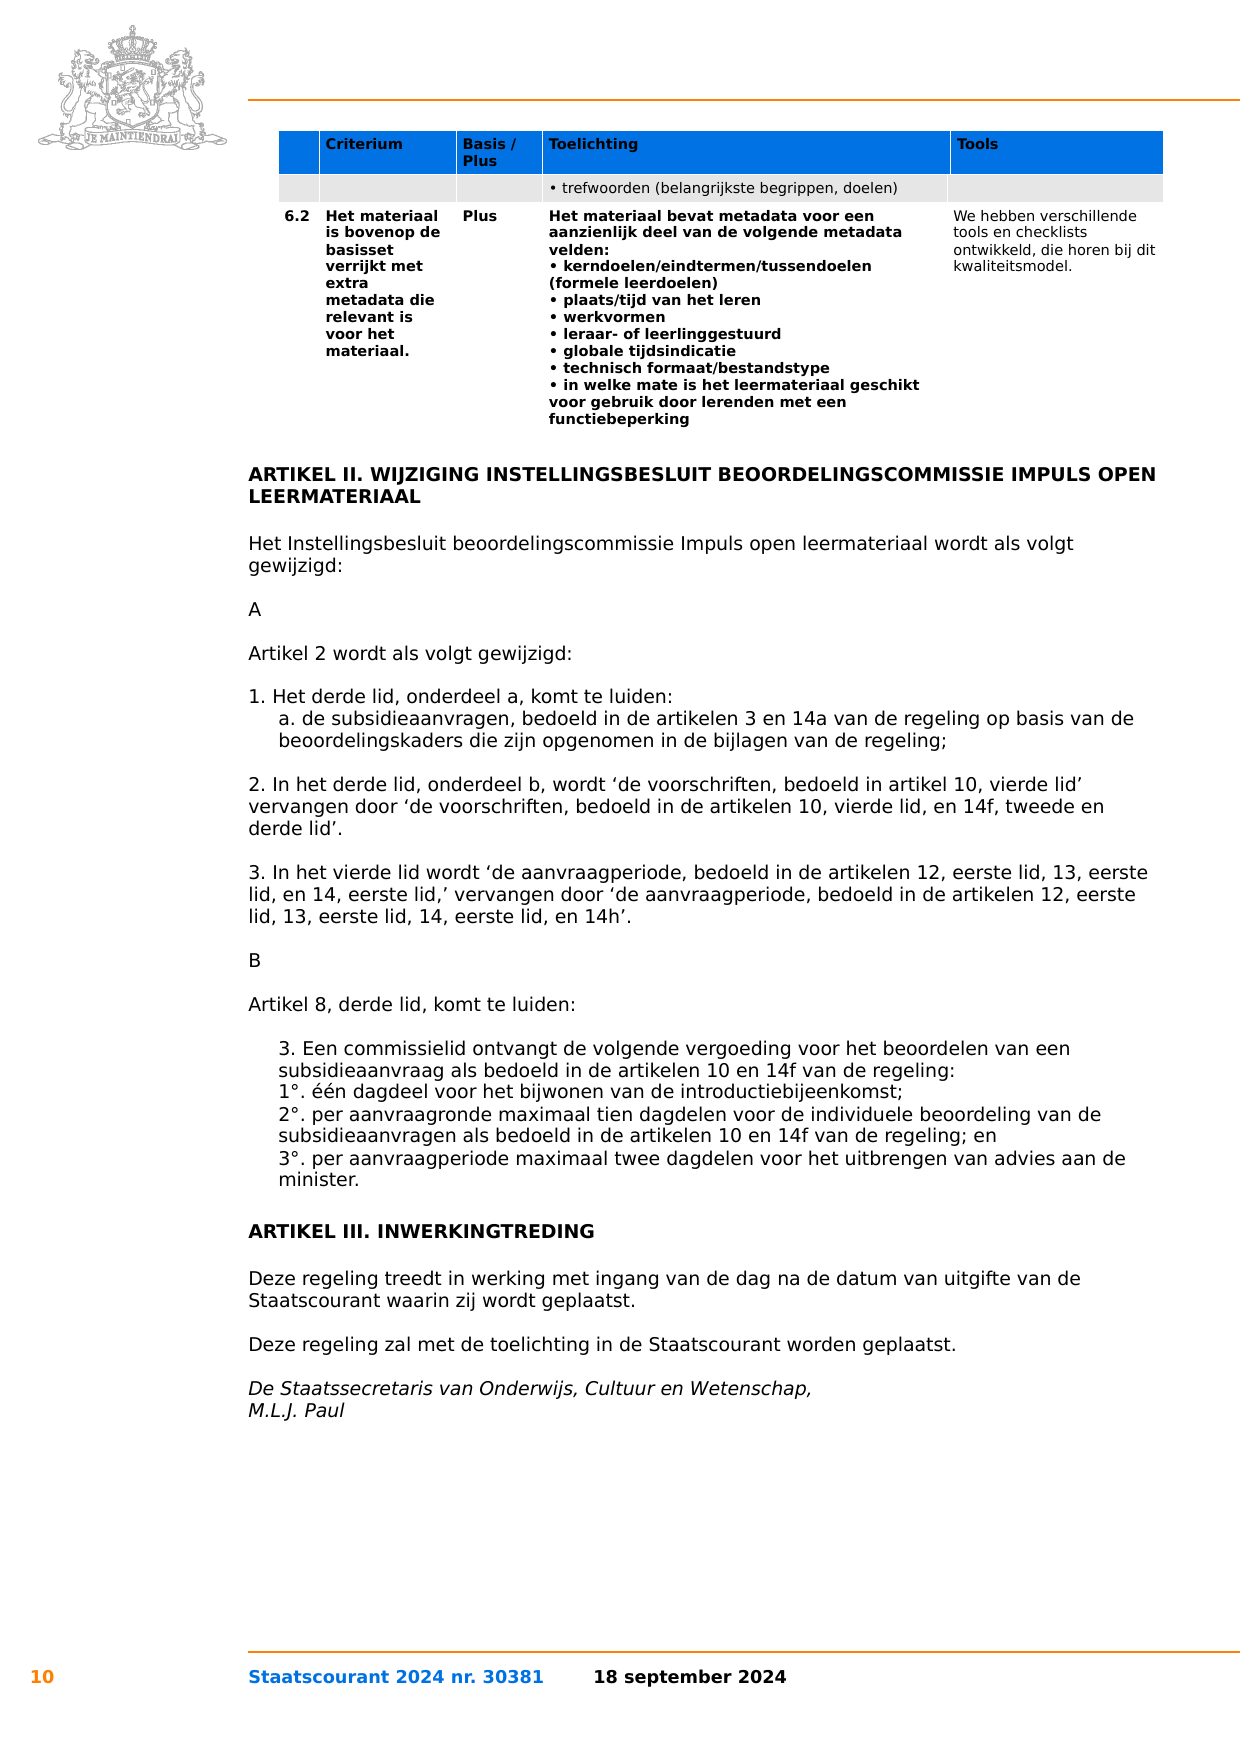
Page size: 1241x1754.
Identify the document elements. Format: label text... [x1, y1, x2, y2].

table_header Criterium [320, 131, 456, 174]
table_cell [457, 175, 542, 202]
table_cell We hebben verschillende tools en checklists ontwikkeld, die horen bij dit kwaliteitsmodel. [948, 203, 1163, 433]
table_cell • trefwoorden (belangrijkste begrippen, doelen) [543, 175, 947, 202]
text Artikel 8, derde lid, komt te luiden: [248, 994, 1163, 1016]
text 3. Een commissielid ontvangt de volgende vergoeding voor het beoordelen van een subsidieaanvraag als bedoeld in de artikelen 10 en 14f van de regeling: [278, 1037, 1163, 1081]
table_header [279, 131, 319, 174]
table_header Toelichting [543, 131, 950, 174]
text 1. Het derde lid, onderdeel a, komt te luiden: [248, 686, 1163, 708]
table_cell [948, 175, 1163, 202]
table_header Basis / Plus [457, 131, 542, 174]
text 2. In het derde lid, onderdeel b, wordt ‘de voorschriften, bedoeld in artikel 10, vierde lid’ vervangen door ‘de voorschriften, bedoeld in de artikelen 10, vierde lid, en 14f, tweede en derde lid’. [248, 774, 1163, 840]
text Artikel 2 wordt als volgt gewijzigd: [248, 642, 1163, 664]
text Deze regeling zal met de toelichting in de Staatscourant worden geplaatst. [248, 1334, 1163, 1356]
table_cell Plus [457, 203, 542, 433]
subtitle ARTIKEL II. WIJZIGING INSTELLINGSBESLUIT BEOORDELINGSCOMMISSIE IMPULS OPEN LEERMATERIAAL [248, 464, 1163, 508]
table_cell [279, 175, 319, 202]
table_cell [320, 175, 456, 202]
text A [248, 599, 1163, 621]
table_cell 6.2 [279, 203, 319, 433]
text Deze regeling treedt in werking met ingang van de dag na de datum van uitgifte van de Staatscourant waarin zij wordt geplaatst. [248, 1268, 1163, 1312]
table_cell Het materiaal bevat metadata voor een aanzienlijk deel van de volgende metadata velden: • kerndoelen/eindtermen/tussendoelen (formele leerdoelen) • plaats/tijd van het leren • werkvormen • leraar- of leerlinggestuurd • globale tijdsindicatie • technisch formaat/bestandstype • in welke mate is het leermateriaal geschikt voor gebruik door lerenden met een functiebeperking [543, 203, 947, 433]
text 1°. één dagdeel voor het bijwonen van de introductiebijeenkomst; [278, 1081, 1163, 1103]
text B [248, 950, 1163, 972]
subtitle ARTIKEL III. INWERKINGTREDING [248, 1221, 1163, 1243]
table_header Tools [951, 131, 1163, 174]
text a. de subsidieaanvragen, bedoeld in de artikelen 3 en 14a van de regeling op basis van de beoordelingskaders die zijn opgenomen in de bijlagen van de regeling; [278, 708, 1163, 752]
text 2°. per aanvraagronde maximaal tien dagdelen voor de individuele beoordeling van de subsidieaanvragen als bedoeld in de artikelen 10 en 14f van de regeling; en [278, 1103, 1163, 1147]
text 3°. per aanvraagperiode maximaal twee dagdelen voor het uitbrengen van advies aan de minister. [278, 1147, 1163, 1191]
text De Staatssecretaris van Onderwijs, Cultuur en Wetenschap, M.L.J. Paul [248, 1378, 1163, 1422]
table_cell Het materiaal is bovenop de basisset verrijkt met extra metadata die relevant is voor het materiaal. [320, 203, 456, 433]
text 3. In het vierde lid wordt ‘de aanvraagperiode, bedoeld in de artikelen 12, eerste lid, 13, eerste lid, en 14, eerste lid,’ vervangen door ‘de aanvraagperiode, bedoeld in de artikelen 12, eerste lid, 13, eerste lid, 14, eerste lid, en 14h’. [248, 862, 1163, 928]
picture [38, 25, 227, 150]
text Het Instellingsbesluit beoordelingscommissie Impuls open leermateriaal wordt als volgt gewijzigd: [248, 533, 1163, 577]
